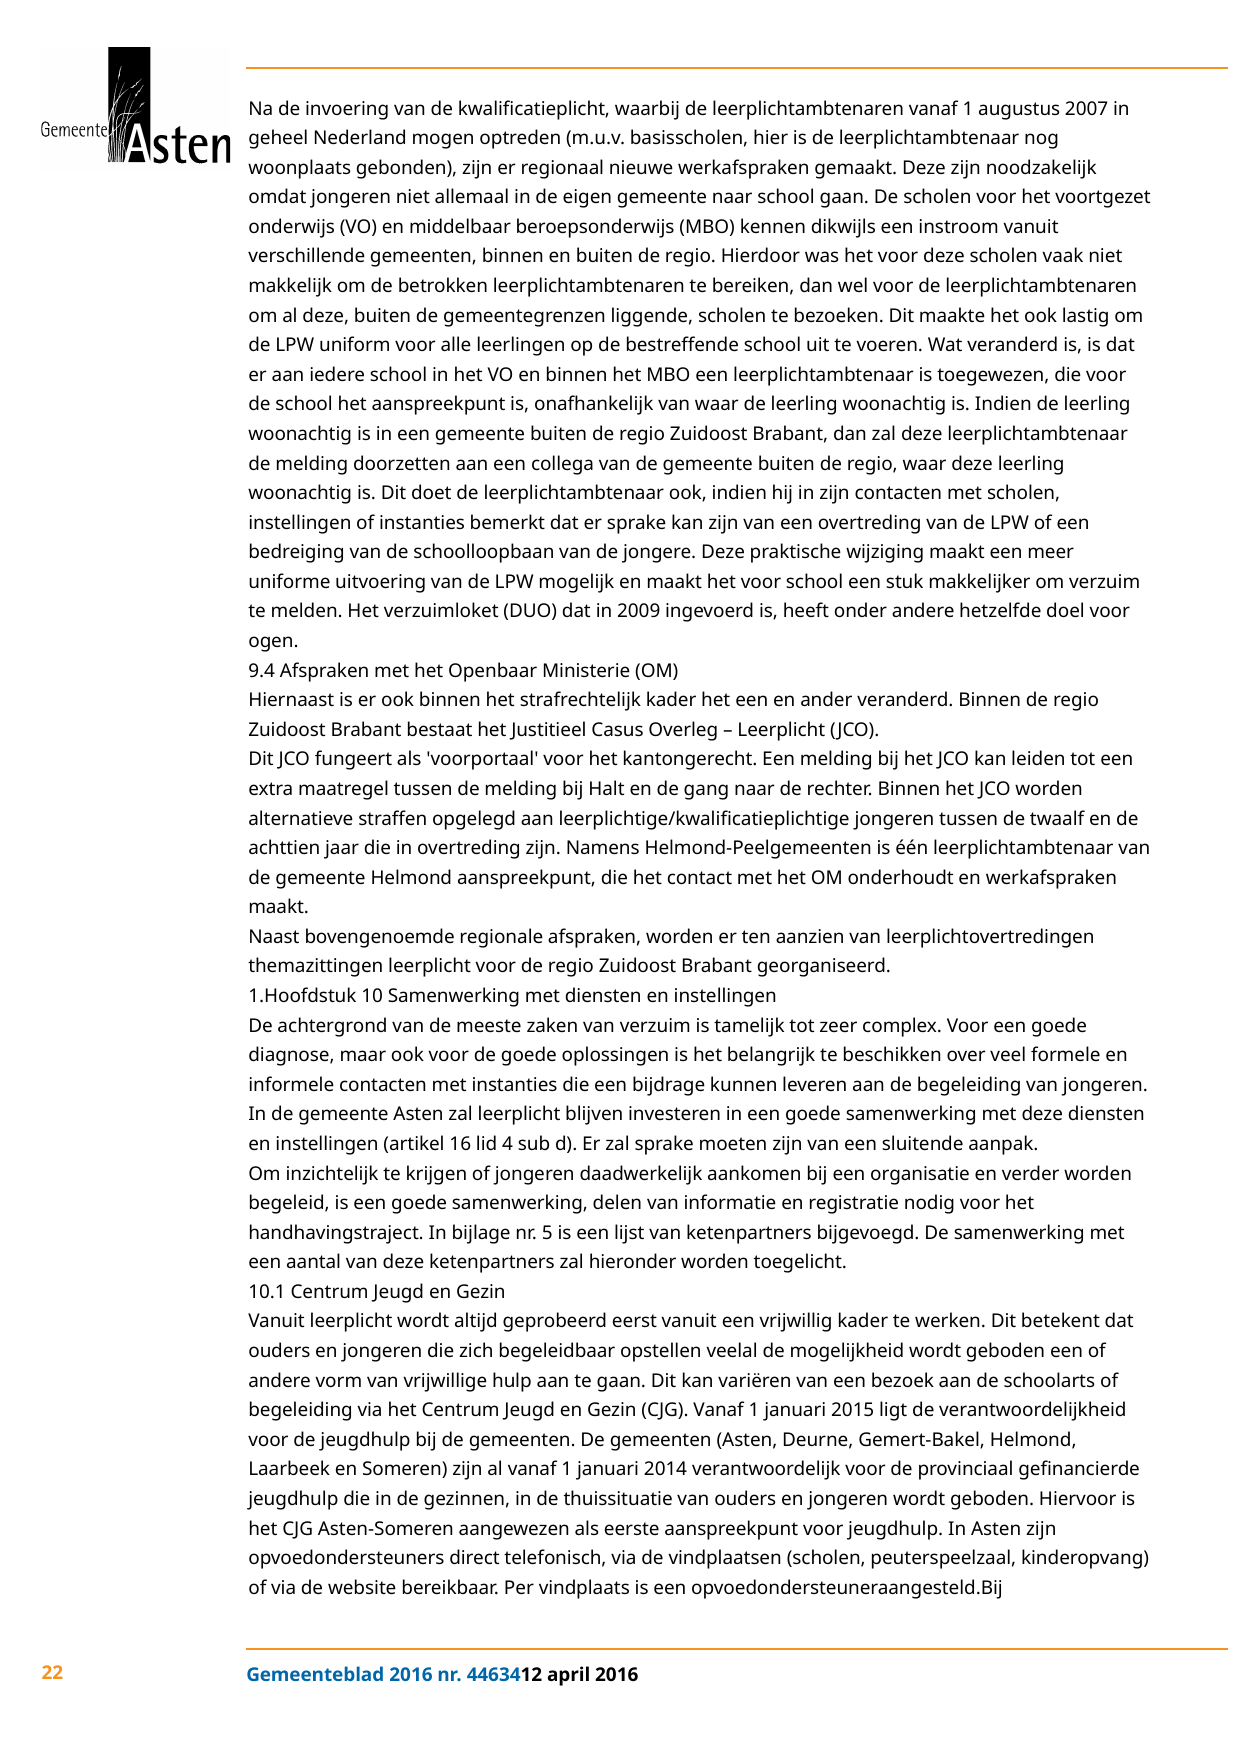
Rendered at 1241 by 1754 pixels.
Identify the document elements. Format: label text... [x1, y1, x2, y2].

text Naast bovengenoemde regionale afspraken, worden er ten aanzien van leerplichtovertredingen themazittingen leerplicht voor de regio Zuidoost Brabant georganiseerd. [248, 923, 1152, 978]
text 9.4 Afspraken met het Openbaar Ministerie (OM) [248, 657, 1152, 683]
text De achtergrond van de meeste zaken van verzuim is tamelijk tot zeer complex. Voor een goede diagnose, maar ook voor de goede oplossingen is het belangrijk te beschikken over veel formele en informele contacten met instanties die een bijdrage kunnen leveren aan de begeleiding van jongeren. [248, 1012, 1152, 1097]
text Vanuit leerplicht wordt altijd geprobeerd eerst vanuit een vrijwillig kader te werken. Dit betekent dat ouders en jongeren die zich begeleidbaar opstellen veelal de mogelijkheid wordt geboden een of andere vorm van vrijwillige hulp aan te gaan. Dit kan variëren van een bezoek aan de schoolarts of begeleiding via het Centrum Jeugd en Gezin (CJG). Vanaf 1 januari 2015 ligt de verantwoordelijkheid voor de jeugdhulp bij de gemeenten. De gemeenten (Asten, Deurne, Gemert-Bakel, Helmond, Laarbeek en Someren) zijn al vanaf 1 januari 2014 verantwoordelijk voor de provinciaal gefinancierde jeugdhulp die in de gezinnen, in de thuissituatie van ouders en jongeren wordt geboden. Hiervoor is het CJG Asten-Someren aangewezen als eerste aanspreekpunt voor jeugdhulp. In Asten zijn opvoedondersteuners direct telefonisch, via de vindplaatsen (scholen, peuterspeelzaal, kinderopvang) of via de website bereikbaar. Per vindplaats is een opvoedondersteuneraangesteld.Bij [248, 1308, 1152, 1600]
text Hiernaast is er ook binnen het strafrechtelijk kader het een en ander veranderd. Binnen de regio Zuidoost Brabant bestaat het Justitieel Casus Overleg – Leerplicht (JCO). [248, 686, 1152, 742]
picture [41, 47, 231, 172]
text 1.Hoofdstuk 10 Samenwerking met diensten en instellingen [248, 982, 1152, 1008]
text Om inzichtelijk te krijgen of jongeren daadwerkelijk aankomen bij een organisatie en verder worden begeleid, is een goede samenwerking, delen van informatie en registratie nodig voor het handhavingstraject. In bijlage nr. 5 is een lijst van ketenpartners bijgevoegd. De samenwerking met een aantal van deze ketenpartners zal hieronder worden toegelicht. [248, 1160, 1152, 1274]
text In de gemeente Asten zal leerplicht blijven investeren in een goede samenwerking met deze diensten en instellingen (artikel 16 lid 4 sub d). Er zal sprake moeten zijn van een sluitende aanpak. [248, 1101, 1152, 1156]
text 10.1 Centrum Jeugd en Gezin [248, 1278, 1152, 1304]
text Na de invoering van de kwalificatieplicht, waarbij de leerplichtambtenaren vanaf 1 augustus 2007 in geheel Nederland mogen optreden (m.u.v. basisscholen, hier is de leerplichtambtenaar nog woonplaats gebonden), zijn er regionaal nieuwe werkafspraken gemaakt. Deze zijn noodzakelijk omdat jongeren niet allemaal in de eigen gemeente naar school gaan. De scholen voor het voortgezet onderwijs (VO) en middelbaar beroepsonderwijs (MBO) kennen dikwijls een instroom vanuit verschillende gemeenten, binnen en buiten de regio. Hierdoor was het voor deze scholen vaak niet makkelijk om de betrokken leerplichtambtenaren te bereiken, dan wel voor de leerplichtambtenaren om al deze, buiten de gemeentegrenzen liggende, scholen te bezoeken. Dit maakte het ook lastig om de LPW uniform voor alle leerlingen op de bestreffende school uit te voeren. Wat veranderd is, is dat er aan iedere school in het VO en binnen het MBO een leerplichtambtenaar is toegewezen, die voor de school het aanspreekpunt is, onafhankelijk van waar de leerling woonachtig is. Indien de leerling woonachtig is in een gemeente buiten de regio Zuidoost Brabant, dan zal deze leerplichtambtenaar de melding doorzetten aan een collega van de gemeente buiten de regio, waar deze leerling woonachtig is. Dit doet de leerplichtambtenaar ook, indien hij in zijn contacten met scholen, instellingen of instanties bemerkt dat er sprake kan zijn van een overtreding van de LPW of een bedreiging van de schoolloopbaan van de jongere. Deze praktische wijziging maakt een meer uniforme uitvoering van de LPW mogelijk en maakt het voor school een stuk makkelijker om verzuim te melden. Het verzuimloket (DUO) dat in 2009 ingevoerd is, heeft onder andere hetzelfde doel voor ogen. [248, 95, 1152, 653]
text Dit JCO fungeert als 'voorportaal' voor het kantongerecht. Een melding bij het JCO kan leiden tot een extra maatregel tussen de melding bij Halt en de gang naar de rechter. Binnen het JCO worden alternatieve straffen opgelegd aan leerplichtige/kwalificatieplichtige jongeren tussen de twaalf en de achttien jaar die in overtreding zijn. Namens Helmond-Peelgemeenten is één leerplichtambtenaar van de gemeente Helmond aanspreekpunt, die het contact met het OM onderhoudt en werkafspraken maakt. [248, 746, 1152, 919]
